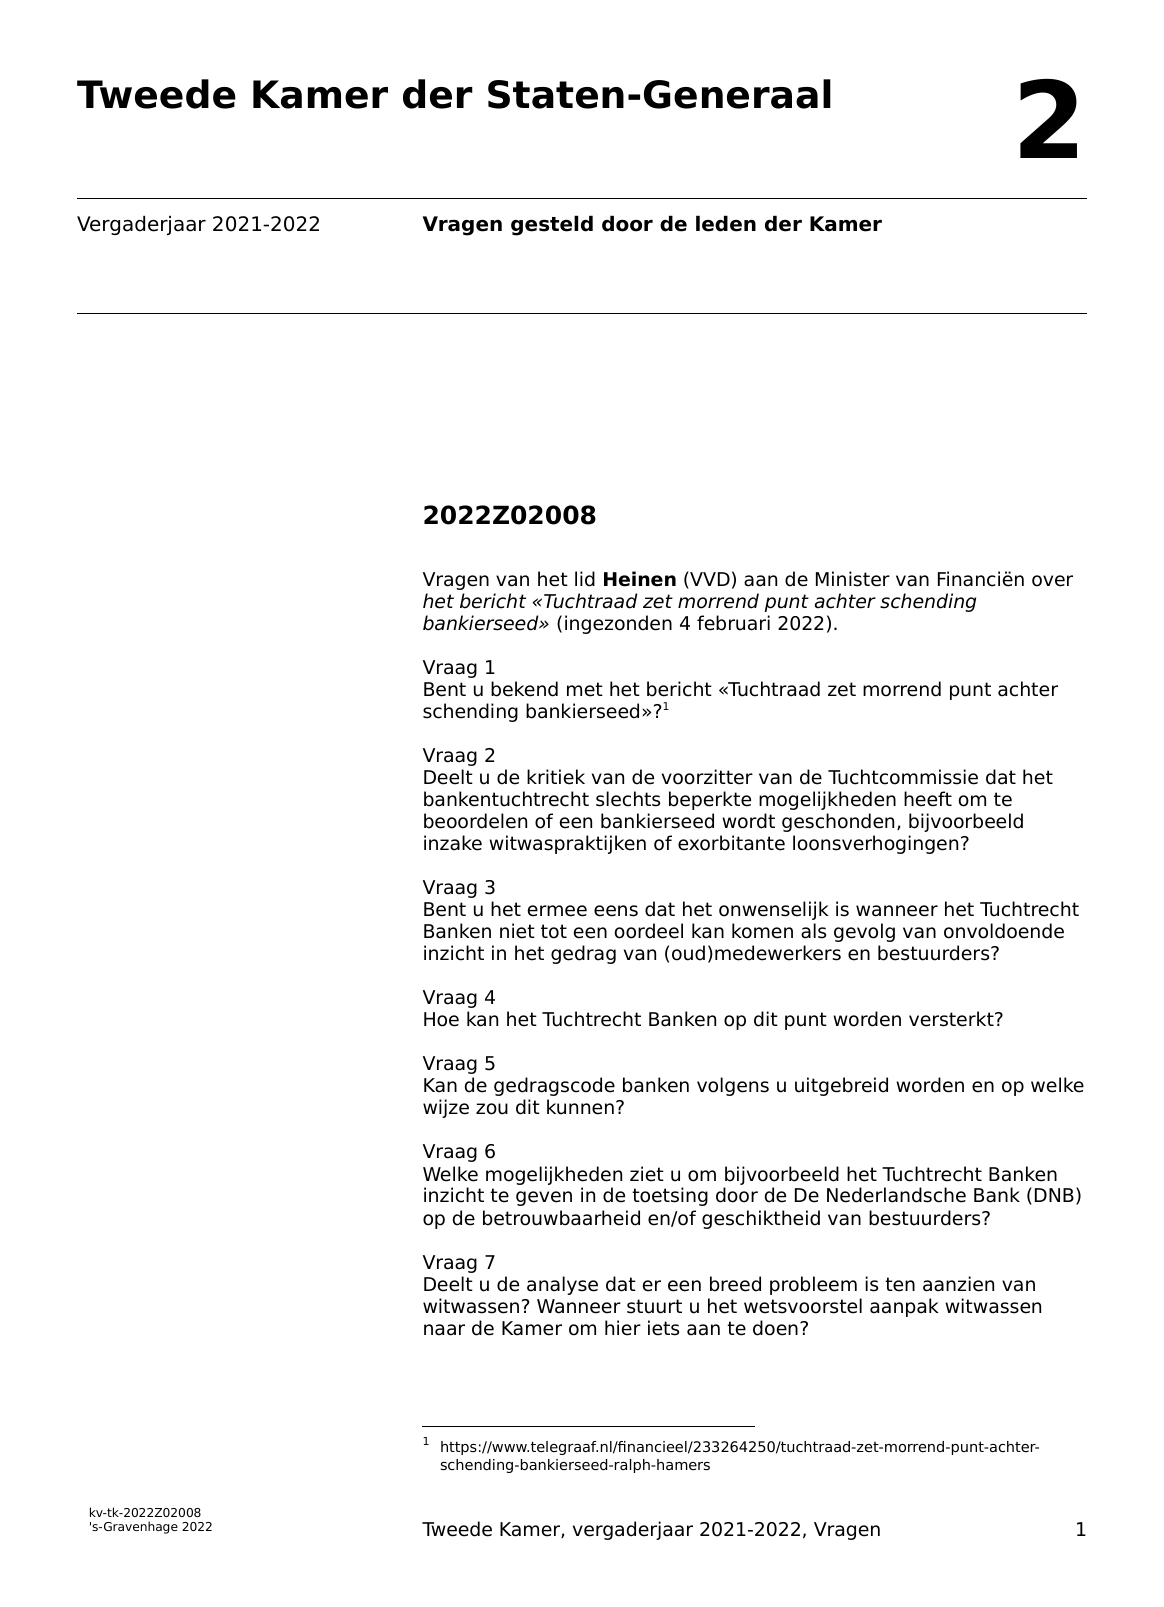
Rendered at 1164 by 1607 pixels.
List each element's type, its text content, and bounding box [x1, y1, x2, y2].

text Kan de gedragscode banken volgens u uitgebreid worden en op welke wijze zou dit kunnen? [422, 1075, 1087, 1119]
text 2022Z02008 [422, 501, 1087, 531]
text Vraag 4 [422, 987, 1087, 1009]
text https://www.telegraaf.nl/financieel/233264250/tuchtraad-zet-morrend-punt-achter-schending-bankierseed-ralph-hamers [422, 1435, 1087, 1474]
text Vraag 2 [422, 745, 1087, 767]
text Deelt u de kritiek van de voorzitter van de Tuchtcommissie dat het bankentuchtrecht slechts beperkte mogelijkheden heeft om te beoordelen of een bankierseed wordt geschonden, bijvoorbeeld inzake witwaspraktijken of exorbitante loonsverhogingen? [422, 767, 1087, 855]
text Hoe kan het Tuchtrecht Banken op dit punt worden versterkt? [422, 1009, 1087, 1031]
text kv-tk-2022Z02008 [88, 1506, 323, 1520]
text Deelt u de analyse dat er een breed probleem is ten aanzien van witwassen? Wanneer stuurt u het wetsvoorstel aanpak witwassen naar de Kamer om hier iets aan te doen? [422, 1273, 1087, 1339]
text Vragen van het lid Heinen (VVD) aan de Minister van Financiën over het bericht «Tuchtraad zet morrend punt achter schending bankierseed» (ingezonden 4 februari 2022). [422, 569, 1087, 635]
text Welke mogelijkheden ziet u om bijvoorbeeld het Tuchtrecht Banken inzicht te geven in de toetsing door de De Nederlandsche Bank (DNB) op de betrouwbaarheid en/of geschiktheid van bestuurders? [422, 1163, 1087, 1229]
text Vraag 5 [422, 1053, 1087, 1075]
text Vraag 7 [422, 1252, 1087, 1273]
text Bent u bekend met het bericht «Tuchtraad zet morrend punt achter schending bankierseed»? [422, 679, 1087, 723]
text Vraag 6 [422, 1141, 1087, 1163]
table_cell Vragen gesteld door de leden der Kamer [422, 199, 1087, 313]
table_cell Vergaderjaar 2021-2022 [77, 199, 422, 313]
text 's-Gravenhage 2022 [88, 1520, 323, 1534]
table_header 2 [886, 59, 1087, 198]
table_header Tweede Kamer der Staten-Generaal [77, 59, 886, 198]
text Vraag 3 [422, 877, 1087, 899]
text Vraag 1 [422, 657, 1087, 679]
text Bent u het ermee eens dat het onwenselijk is wanneer het Tuchtrecht Banken niet tot een oordeel kan komen als gevolg van onvoldoende inzicht in het gedrag van (oud)medewerkers en bestuurders? [422, 899, 1087, 965]
